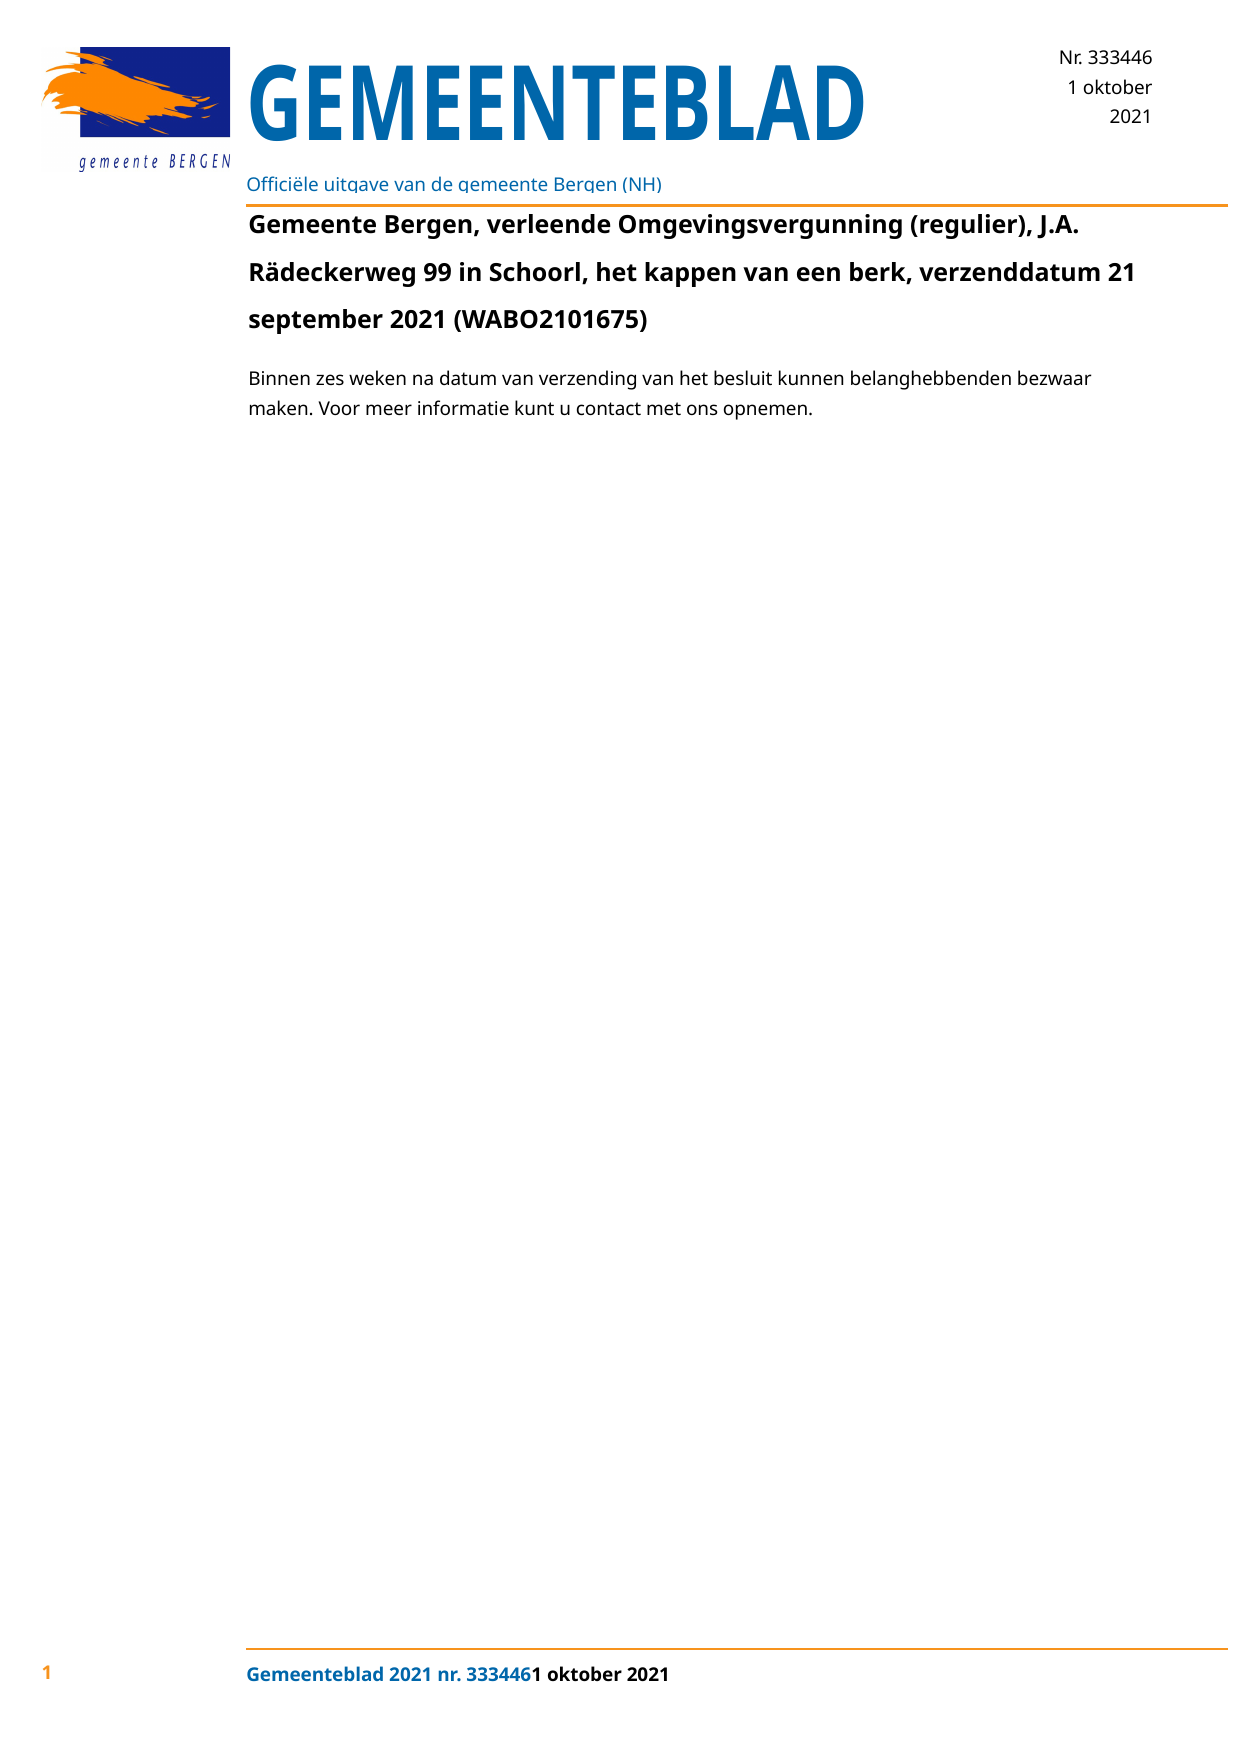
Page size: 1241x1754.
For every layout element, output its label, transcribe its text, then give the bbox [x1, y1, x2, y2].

text Gemeente Bergen, verleende Omgevingsvergunning (regulier), J.A. Rädeckerweg 99 in Schoorl, het kappen van een berk, verzenddatum 21 september 2021 (WABO2101675) [248, 207, 1152, 336]
text Binnen zes weken na datum van verzending van het besluit kunnen belanghebbenden bezwaar maken. Voor meer informatie kunt u contact met ons opnemen. [248, 366, 1152, 421]
picture [41, 47, 231, 172]
